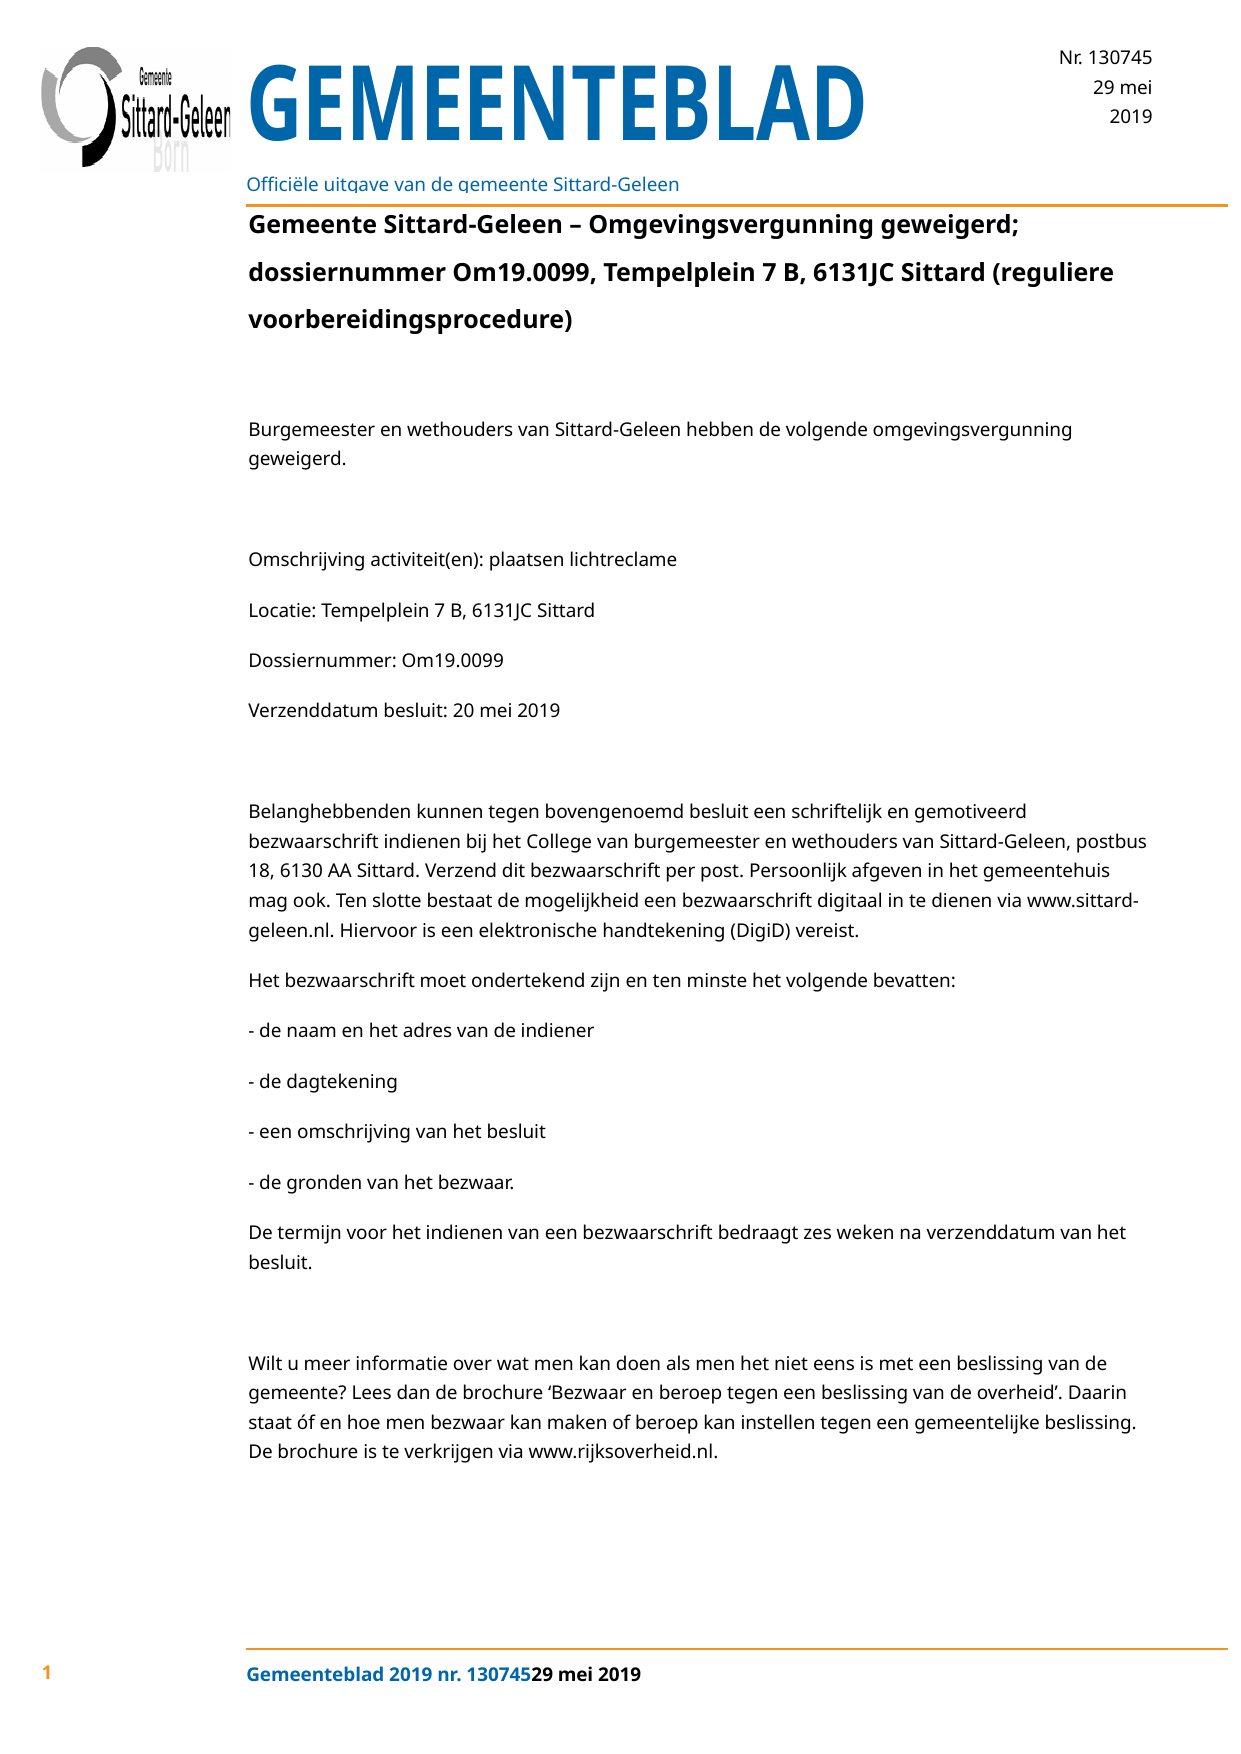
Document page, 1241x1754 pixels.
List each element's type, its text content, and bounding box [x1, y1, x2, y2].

text - de naam en het adres van de indiener [248, 1018, 1152, 1043]
text Locatie: Tempelplein 7 B, 6131JC Sittard [248, 597, 1152, 622]
text Dossiernummer: Om19.0099 [248, 647, 1152, 673]
picture [41, 47, 231, 172]
text - de dagtekening [248, 1068, 1152, 1094]
text Omschrijving activiteit(en): plaatsen lichtreclame [248, 546, 1152, 572]
text Het bezwaarschrift moet ondertekend zijn en ten minste het volgende bevatten: [248, 967, 1152, 993]
text Verzenddatum besluit: 20 mei 2019 [248, 698, 1152, 723]
text Gemeente Sittard-Geleen – Omgevingsvergunning geweigerd; dossiernummer Om19.0099, Tempelplein 7 B, 6131JC Sittard (reguliere voorbereidingsprocedure) [248, 207, 1152, 336]
text De termijn voor het indienen van een bezwaarschrift bedraagt zes weken na verzenddatum van het besluit. [248, 1219, 1152, 1274]
text - de gronden van het bezwaar. [248, 1169, 1152, 1194]
text Wilt u meer informatie over wat men kan doen als men het niet eens is met een beslissing van de gemeente? Lees dan de brochure ‘Bezwaar en beroep tegen een beslissing van de overheid’. Daarin staat óf en hoe men bezwaar kan maken of beroep kan instellen tegen een gemeentelijke beslissing. De brochure is te verkrijgen via www.rijksoverheid.nl. [248, 1350, 1152, 1464]
text Belanghebbenden kunnen tegen bovengenoemd besluit een schriftelijk en gemotiveerd bezwaarschrift indienen bij het College van burgemeester en wethouders van Sittard-Geleen, postbus 18, 6130 AA Sittard. Verzend dit bezwaarschrift per post. Persoonlijk afgeven in het gemeentehuis mag ook. Ten slotte bestaat de mogelijkheid een bezwaarschrift digitaal in te dienen via www.sittard-geleen.nl. Hiervoor is een elektronische handtekening (DigiD) vereist. [248, 798, 1152, 942]
text Burgemeester en wethouders van Sittard-Geleen hebben de volgende omgevingsvergunning geweigerd. [248, 416, 1152, 471]
text - een omschrijving van het besluit [248, 1118, 1152, 1144]
